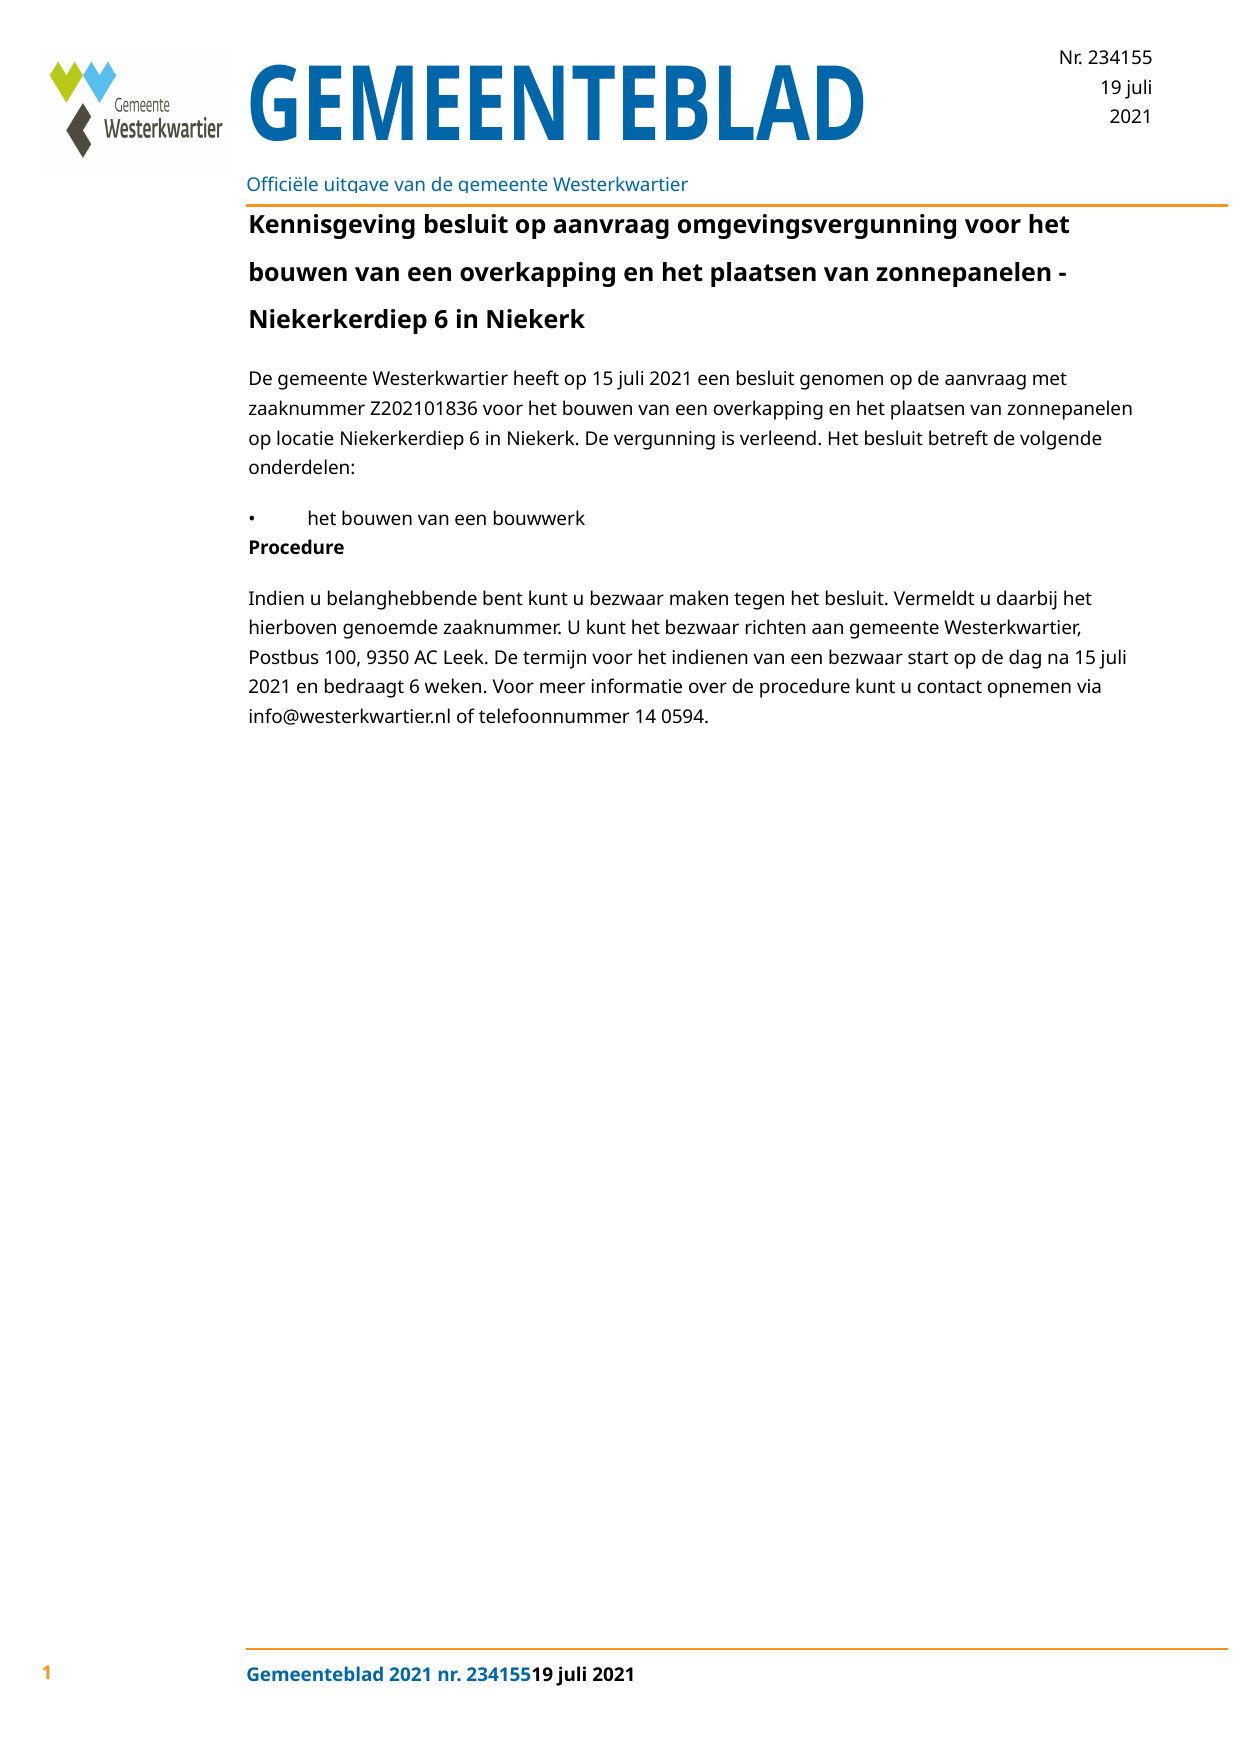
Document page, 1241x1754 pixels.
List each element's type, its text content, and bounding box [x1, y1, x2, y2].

text De gemeente Westerkwartier heeft op 15 juli 2021 een besluit genomen op de aanvraag met zaaknummer Z202101836 voor het bouwen van een overkapping en het plaatsen van zonnepanelen op locatie Niekerkerdiep 6 in Niekerk. De vergunning is verleend. Het besluit betreft de volgende onderdelen: [248, 366, 1152, 480]
picture [41, 47, 231, 172]
text Procedure [248, 534, 1152, 560]
text Indien u belanghebbende bent kunt u bezwaar maken tegen het besluit. Vermeldt u daarbij het hierboven genoemde zaaknummer. U kunt het bezwaar richten aan gemeente Westerkwartier, Postbus 100, 9350 AC Leek. De termijn voor het indienen van een bezwaar start op de dag na 15 juli 2021 en bedraagt 6 weken. Voor meer informatie over de procedure kunt u contact opnemen via info@westerkwartier.nl of telefoonnummer 14 0594. [248, 585, 1152, 729]
text Kennisgeving besluit op aanvraag omgevingsvergunning voor het bouwen van een overkapping en het plaatsen van zonnepanelen - Niekerkerdiep 6 in Niekerk [248, 207, 1152, 336]
list het bouwen van een bouwwerk [248, 505, 1152, 530]
